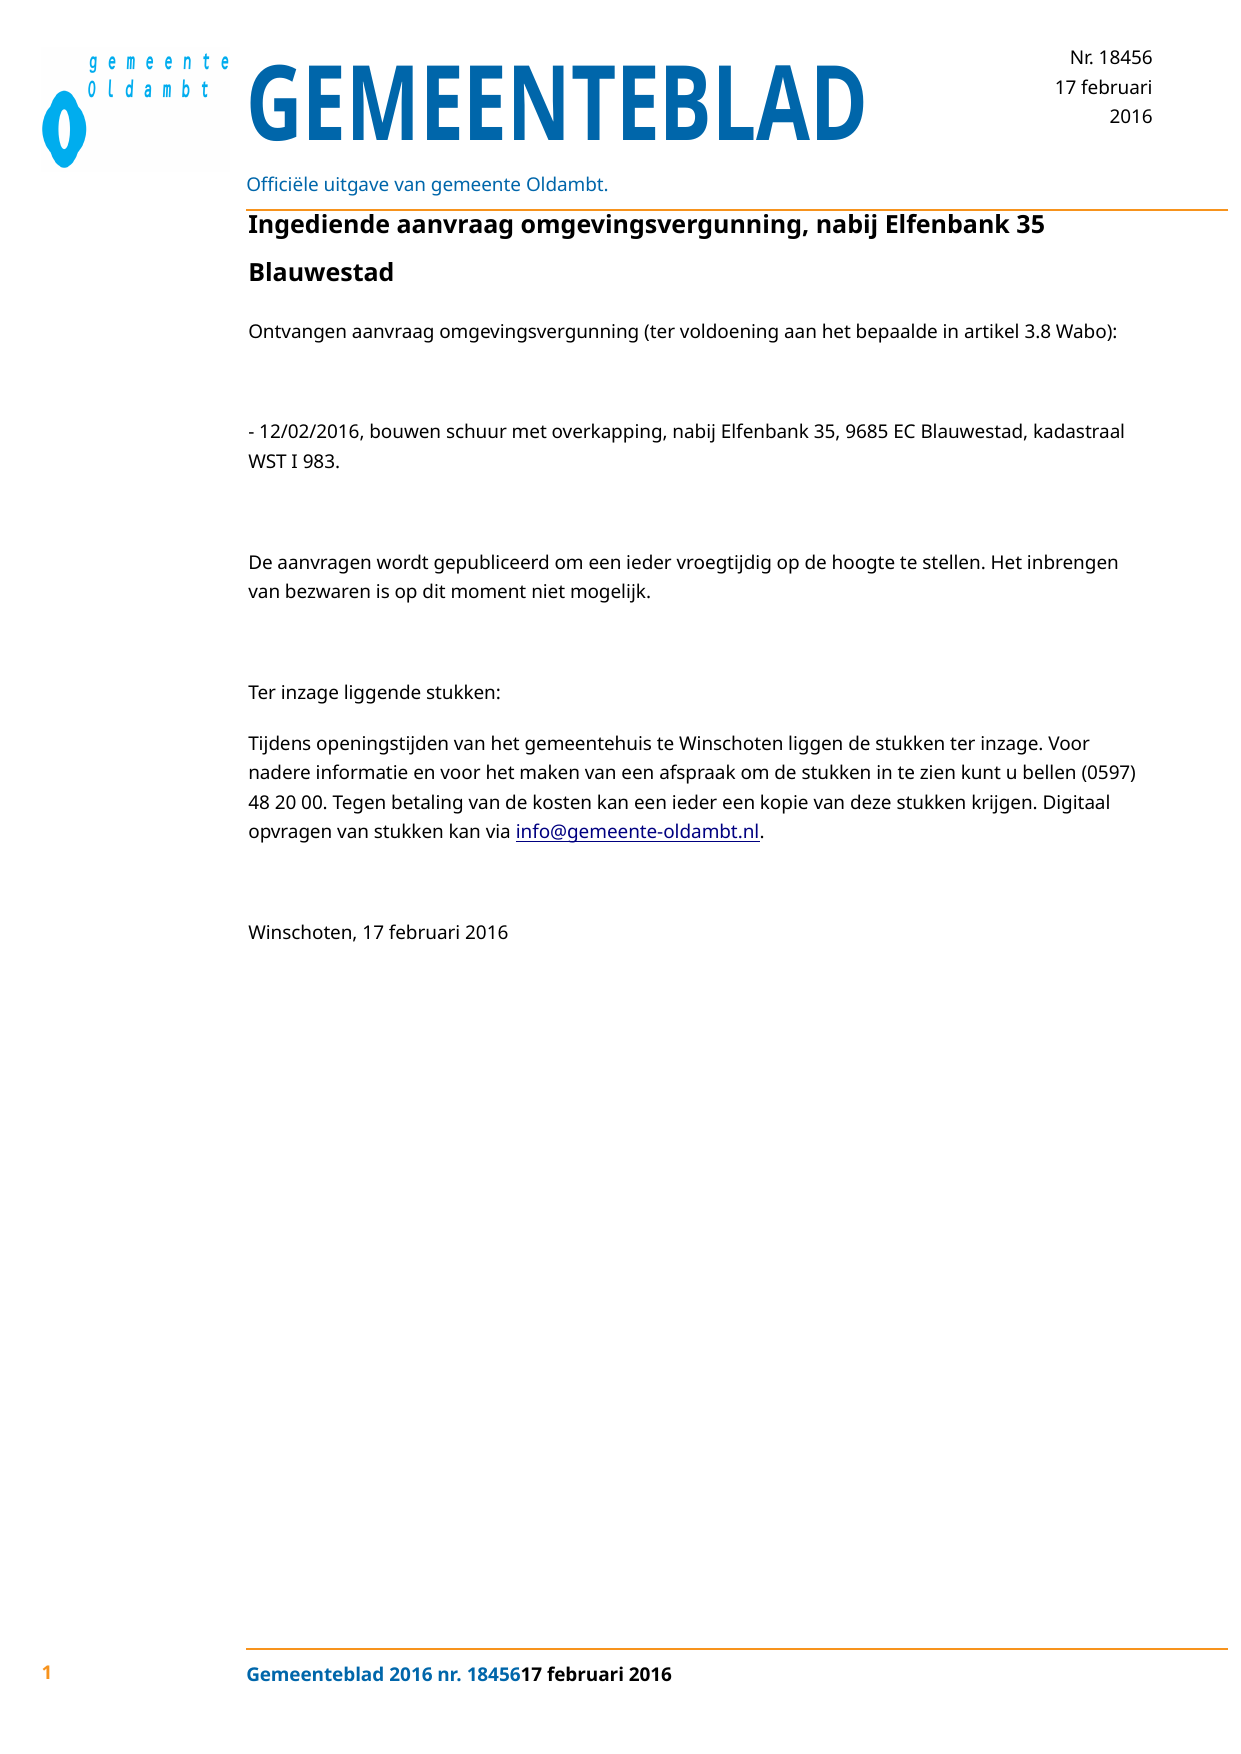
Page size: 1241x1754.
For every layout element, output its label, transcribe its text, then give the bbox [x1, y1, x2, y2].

text Winschoten, 17 februari 2016 [248, 919, 1152, 945]
text Tijdens openingstijden van het gemeentehuis te Winschoten liggen de stukken ter inzage. Voor nadere informatie en voor het maken van een afspraak om de stukken in te zien kunt u bellen (0597) 48 20 00. Tegen betaling van de kosten kan een ieder een kopie van deze stukken krijgen. Digitaal opvragen van stukken kan via info@gemeente-oldambt.nl. [248, 730, 1152, 844]
text - 12/02/2016, bouwen schuur met overkapping, nabij Elfenbank 35, 9685 EC Blauwestad, kadastraal WST I 983. [248, 419, 1152, 474]
text Ingediende aanvraag omgevingsvergunning, nabij Elfenbank 35 Blauwestad [248, 211, 1152, 288]
picture [41, 47, 231, 172]
text Ontvangen aanvraag omgevingsvergunning (ter voldoening aan het bepaalde in artikel 3.8 Wabo): [248, 318, 1152, 344]
text De aanvragen wordt gepubliceerd om een ieder vroegtijdig op de hoogte te stellen. Het inbrengen van bezwaren is op dit moment niet mogelijk. [248, 549, 1152, 604]
text Ter inzage liggende stukken: [248, 679, 1152, 705]
